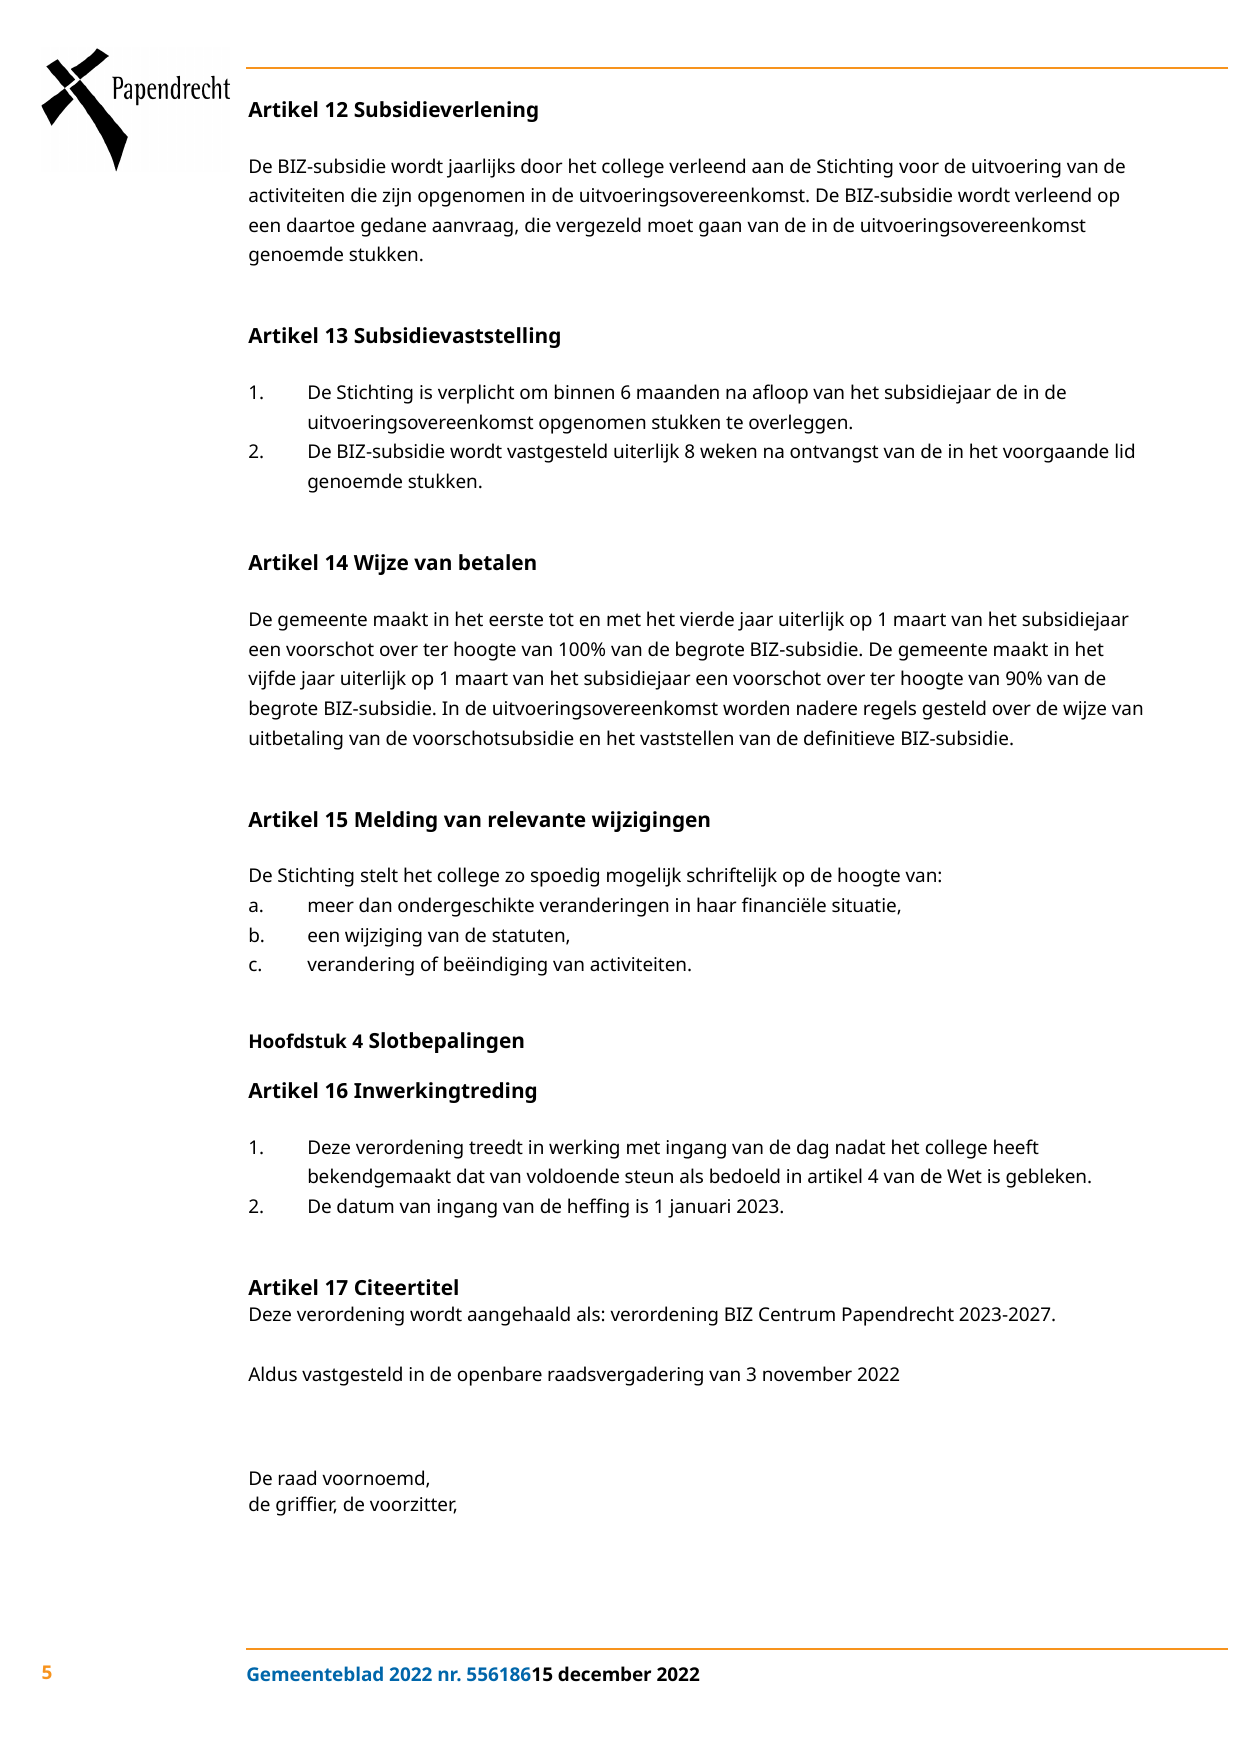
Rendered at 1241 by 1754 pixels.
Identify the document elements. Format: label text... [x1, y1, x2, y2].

list De BIZ-subsidie wordt vastgesteld uiterlijk 8 weken na ontvangst van de in het voorgaande lid genoemde stukken. [248, 439, 1152, 494]
text De BIZ-subsidie wordt jaarlijks door het college verleend aan de Stichting voor de uitvoering van de activiteiten die zijn opgenomen in de uitvoeringsovereenkomst. De BIZ-subsidie wordt verleend op een daartoe gedane aanvraag, die vergezeld moet gaan van de in de uitvoeringsovereenkomst genoemde stukken. [248, 153, 1152, 267]
text Artikel 17 Citeertitel [248, 1273, 1152, 1302]
list verandering of beëindiging van activiteiten. [248, 951, 1152, 977]
list De datum van ingang van de heffing is 1 januari 2023. [248, 1193, 1152, 1219]
list De Stichting is verplicht om binnen 6 maanden na afloop van het subsidiejaar de in de uitvoeringsovereenkomst opgenomen stukken te overleggen. [248, 379, 1152, 435]
text Hoofdstuk 4 Slotbepalingen [248, 1027, 1152, 1055]
text Artikel 14 Wijze van betalen [248, 548, 1152, 577]
text Deze verordening wordt aangehaald als: verordening BIZ Centrum Papendrecht 2023-2027. [248, 1302, 1152, 1327]
list meer dan ondergeschikte veranderingen in haar financiële situatie, [248, 892, 1152, 918]
text De raad voornoemd, [248, 1466, 1152, 1491]
picture [41, 47, 231, 172]
text de griffier, de voorzitter, [248, 1491, 1152, 1517]
text Artikel 16 Inwerkingtreding [248, 1076, 1152, 1104]
text Artikel 12 Subsidieverlening [248, 95, 1152, 123]
text Artikel 15 Melding van relevante wijzigingen [248, 805, 1152, 833]
text De gemeente maakt in het eerste tot en met het vierde jaar uiterlijk op 1 maart van het subsidiejaar een voorschot over ter hoogte van 100% van de begrote BIZ-subsidie. De gemeente maakt in het vijfde jaar uiterlijk op 1 maart van het subsidiejaar een voorschot over ter hoogte van 90% van de begrote BIZ-subsidie. In de uitvoeringsovereenkomst worden nadere regels gesteld over de wijze van uitbetaling van de voorschotsubsidie en het vaststellen van de definitieve BIZ-subsidie. [248, 606, 1152, 750]
text Artikel 13 Subsidievaststelling [248, 322, 1152, 350]
list een wijziging van de statuten, [248, 922, 1152, 948]
text De Stichting stelt het college zo spoedig mogelijk schriftelijk op de hoogte van: [248, 863, 1152, 888]
list Deze verordening treedt in werking met ingang van de dag nadat het college heeft bekendgemaakt dat van voldoende steun als bedoeld in artikel 4 van de Wet is gebleken. [248, 1134, 1152, 1189]
text Aldus vastgesteld in de openbare raadsvergadering van 3 november 2022 [248, 1361, 1152, 1386]
